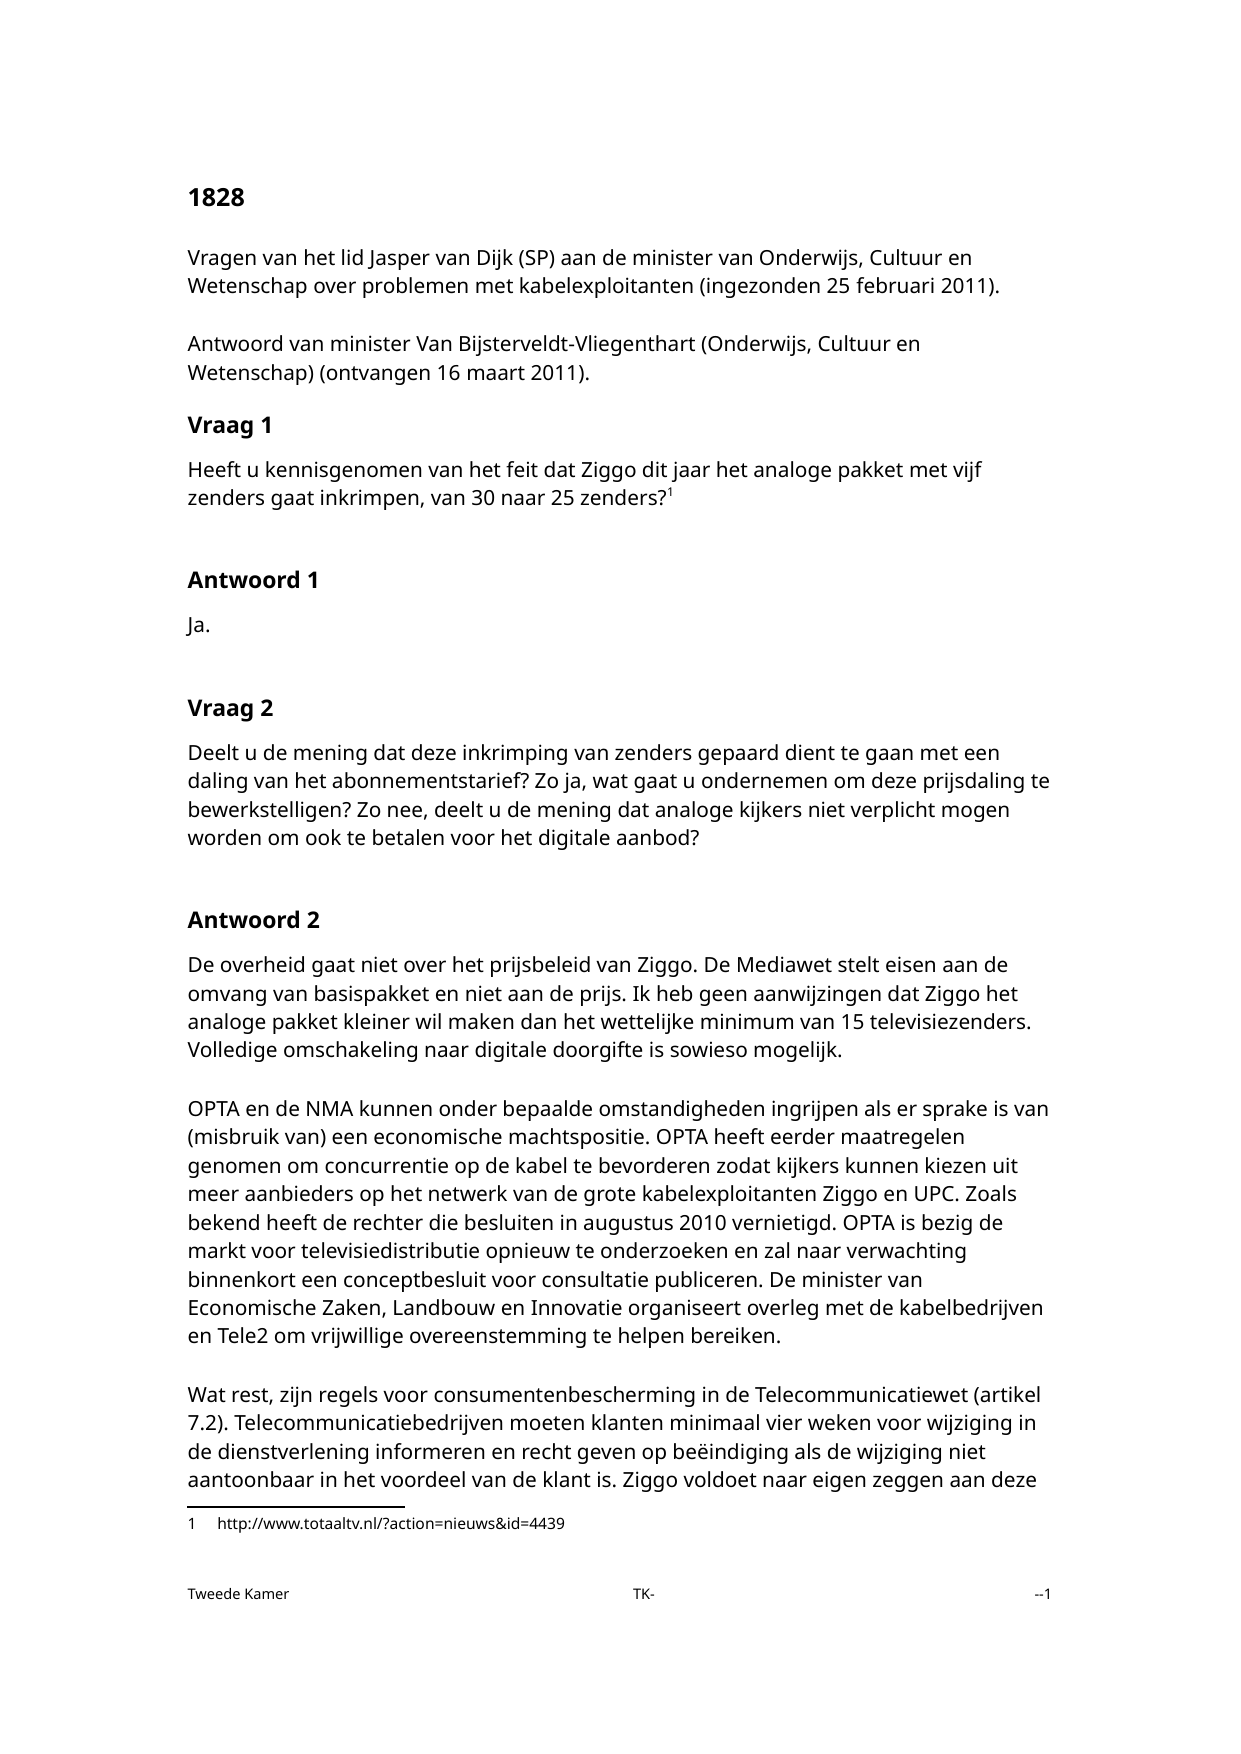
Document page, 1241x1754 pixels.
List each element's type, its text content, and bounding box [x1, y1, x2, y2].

text http://www.totaaltv.nl/?action=nieuws&id=4439 [187, 1506, 1053, 1534]
subtitle Antwoord 2 [187, 904, 1053, 935]
text 1828 [187, 179, 1053, 213]
text Ja. [187, 611, 1053, 639]
text OPTA en de NMA kunnen onder bepaalde omstandigheden ingrijpen als er sprake is van (misbruik van) een economische machtspositie. OPTA heeft eerder maatregelen genomen om concurrentie op de kabel te bevorderen zodat kijkers kunnen kiezen uit meer aanbieders op het netwerk van de grote kabelexploitanten Ziggo en UPC. Zoals bekend heeft de rechter die besluiten in augustus 2010 vernietigd. OPTA is bezig de markt voor televisiedistributie opnieuw te onderzoeken en zal naar verwachting binnenkort een conceptbesluit voor consultatie publiceren. De minister van Economische Zaken, Landbouw en Innovatie organiseert overleg met de kabelbedrijven en Tele2 om vrijwillige overeenstemming te helpen bereiken. [187, 1094, 1053, 1350]
text Vragen van het lid Jasper van Dijk (SP) aan de minister van Onderwijs, Cultuur en Wetenschap over problemen met kabelexploitanten (ingezonden 25 februari 2011). [187, 243, 1053, 300]
subtitle Antwoord 1 [187, 564, 1053, 596]
subtitle Vraag 1 [187, 409, 1053, 440]
text Wat rest, zijn regels voor consumentenbescherming in de Telecommunicatiewet (artikel 7.2). Telecommunicatiebedrijven moeten klanten minimaal vier weken voor wijziging in de dienstverlening informeren en recht geven op beëindiging als de wijziging niet aantoonbaar in het voordeel van de klant is. Ziggo voldoet naar eigen zeggen aan deze [187, 1380, 1053, 1494]
subtitle Vraag 2 [187, 692, 1053, 723]
text De overheid gaat niet over het prijsbeleid van Ziggo. De Mediawet stelt eisen aan de omvang van basispakket en niet aan de prijs. Ik heb geen aanwijzingen dat Ziggo het analoge pakket kleiner wil maken dan het wettelijke minimum van 15 televisiezenders. Volledige omschakeling naar digitale doorgifte is sowieso mogelijk. [187, 950, 1053, 1064]
text Heeft u kennisgenomen van het feit dat Ziggo dit jaar het analoge pakket met vijf zenders gaat inkrimpen, van 30 naar 25 zenders? [187, 455, 1053, 512]
text Antwoord van minister Van Bijsterveldt-Vliegenthart (Onderwijs, Cultuur en Wetenschap) (ontvangen 16 maart 2011). [187, 329, 1053, 386]
text Deelt u de mening dat deze inkrimping van zenders gepaard dient te gaan met een daling van het abonnementstarief? Zo ja, wat gaat u ondernemen om deze prijsdaling te bewerkstelligen? Zo nee, deelt u de mening dat analoge kijkers niet verplicht mogen worden om ook te betalen voor het digitale aanbod? [187, 738, 1053, 852]
